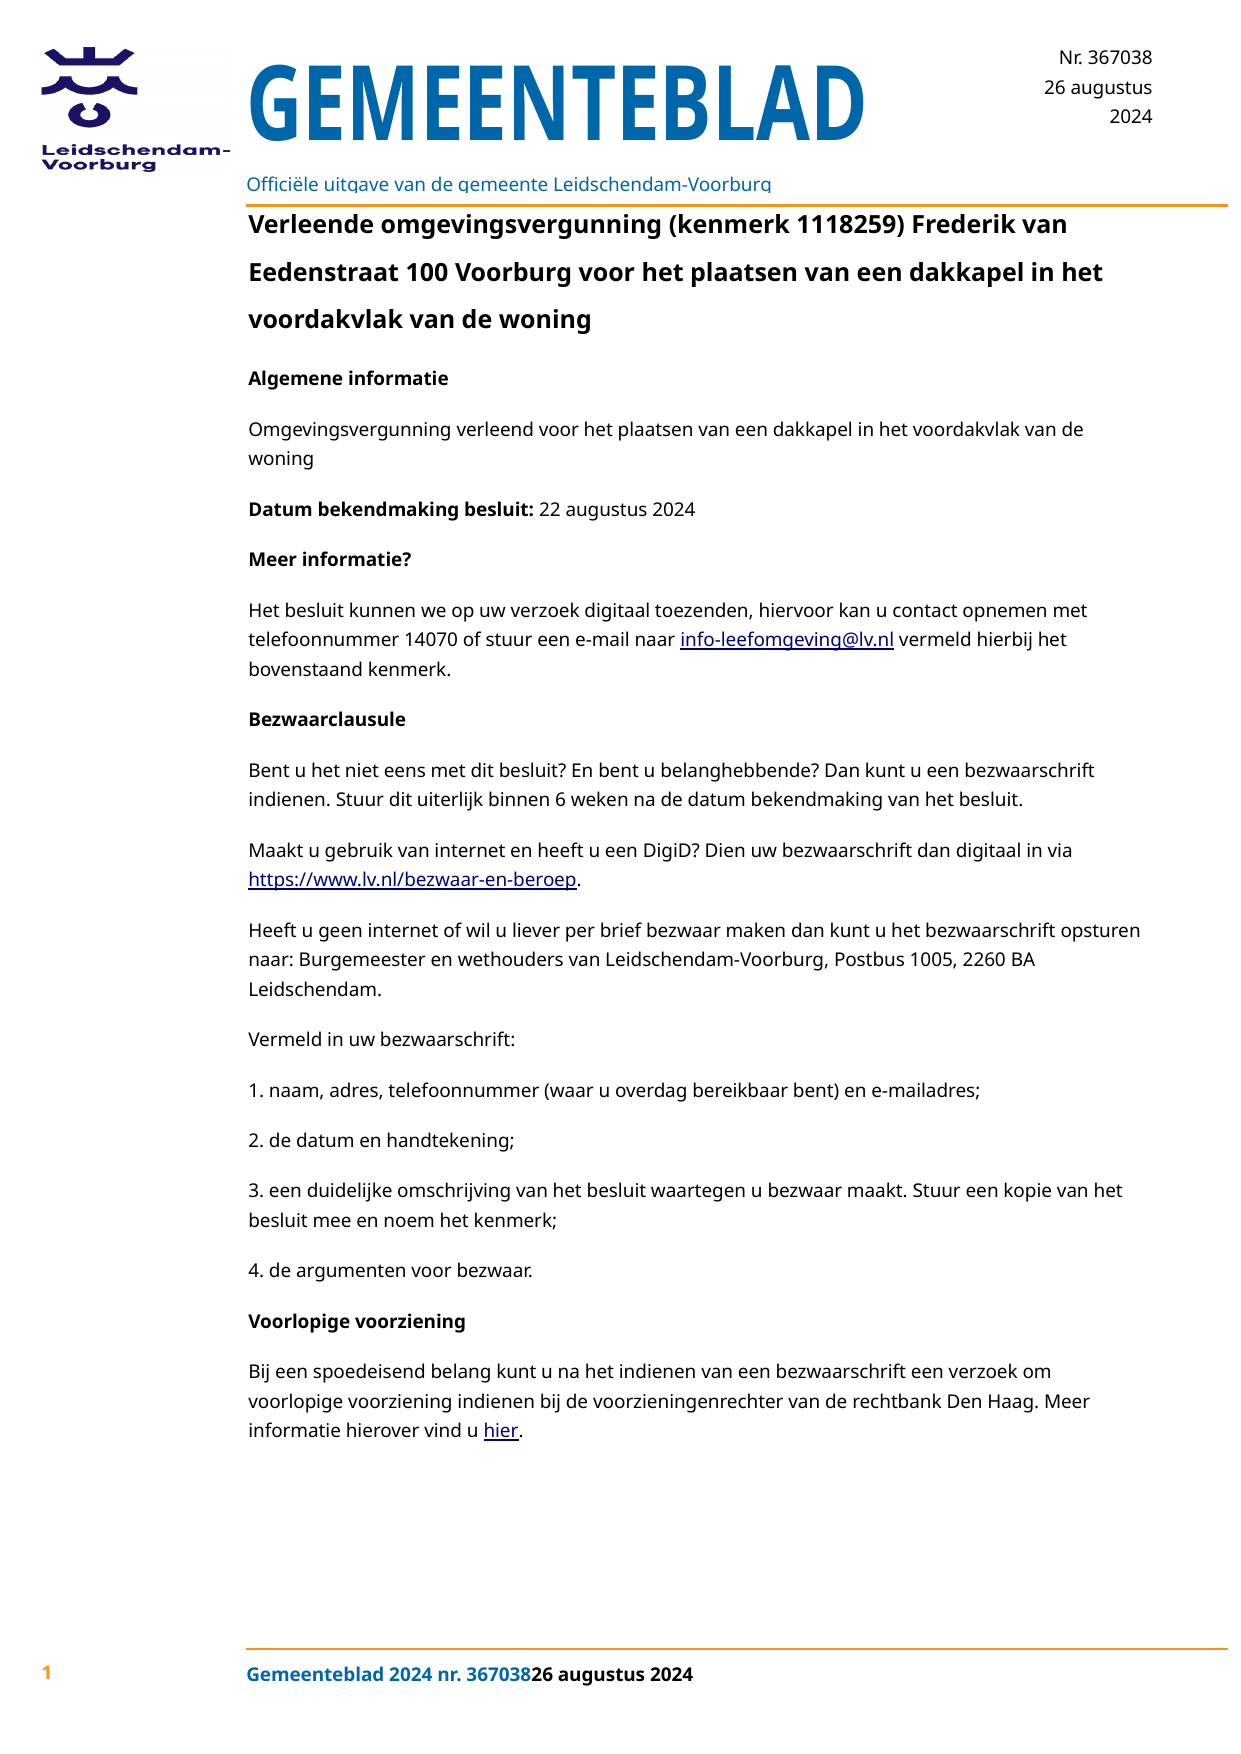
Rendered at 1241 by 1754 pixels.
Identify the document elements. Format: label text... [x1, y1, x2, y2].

text Vermeld in uw bezwaarschrift: [248, 1026, 1152, 1052]
text Bij een spoedeisend belang kunt u na het indienen van een bezwaarschrift een verzoek om voorlopige voorziening indienen bij de voorzieningenrechter van de rechtbank Den Haag. Meer informatie hierover vind u hier. [248, 1358, 1152, 1443]
text 3. een duidelijke omschrijving van het besluit waartegen u bezwaar maakt. Stuur een kopie van het besluit mee en noem het kenmerk; [248, 1178, 1152, 1233]
text Datum bekendmaking besluit: 22 augustus 2024 [248, 496, 1152, 522]
text 2. de datum en handtekening; [248, 1127, 1152, 1153]
text 4. de argumenten voor bezwaar. [248, 1258, 1152, 1283]
text Het besluit kunnen we op uw verzoek digitaal toezenden, hiervoor kan u contact opnemen met telefoonnummer 14070 of stuur een e-mail naar info-leefomgeving@lv.nl vermeld hierbij het bovenstaand kenmerk. [248, 597, 1152, 682]
text Omgevingsvergunning verleend voor het plaatsen van een dakkapel in het voordakvlak van de woning [248, 416, 1152, 471]
text 1. naam, adres, telefoonnummer (waar u overdag bereikbaar bent) en e-mailadres; [248, 1077, 1152, 1102]
text Algemene informatie [248, 366, 1152, 391]
text Verleende omgevingsvergunning (kenmerk 1118259) Frederik van Eedenstraat 100 Voorburg voor het plaatsen van een dakkapel in het voordakvlak van de woning [248, 207, 1152, 336]
picture [41, 47, 231, 172]
text Bezwaarclausule [248, 706, 1152, 732]
text Meer informatie? [248, 546, 1152, 572]
text Voorlopige voorziening [248, 1308, 1152, 1334]
text Heeft u geen internet of wil u liever per brief bezwaar maken dan kunt u het bezwaarschrift opsturen naar: Burgemeester en wethouders van Leidschendam-Voorburg, Postbus 1005, 2260 BA Leidschendam. [248, 917, 1152, 1002]
text Bent u het niet eens met dit besluit? En bent u belanghebbende? Dan kunt u een bezwaarschrift indienen. Stuur dit uiterlijk binnen 6 weken na de datum bekendmaking van het besluit. [248, 757, 1152, 812]
text Maakt u gebruik van internet en heeft u een DigiD? Dien uw bezwaarschrift dan digitaal in via https://www.lv.nl/bezwaar-en-beroep. [248, 837, 1152, 892]
